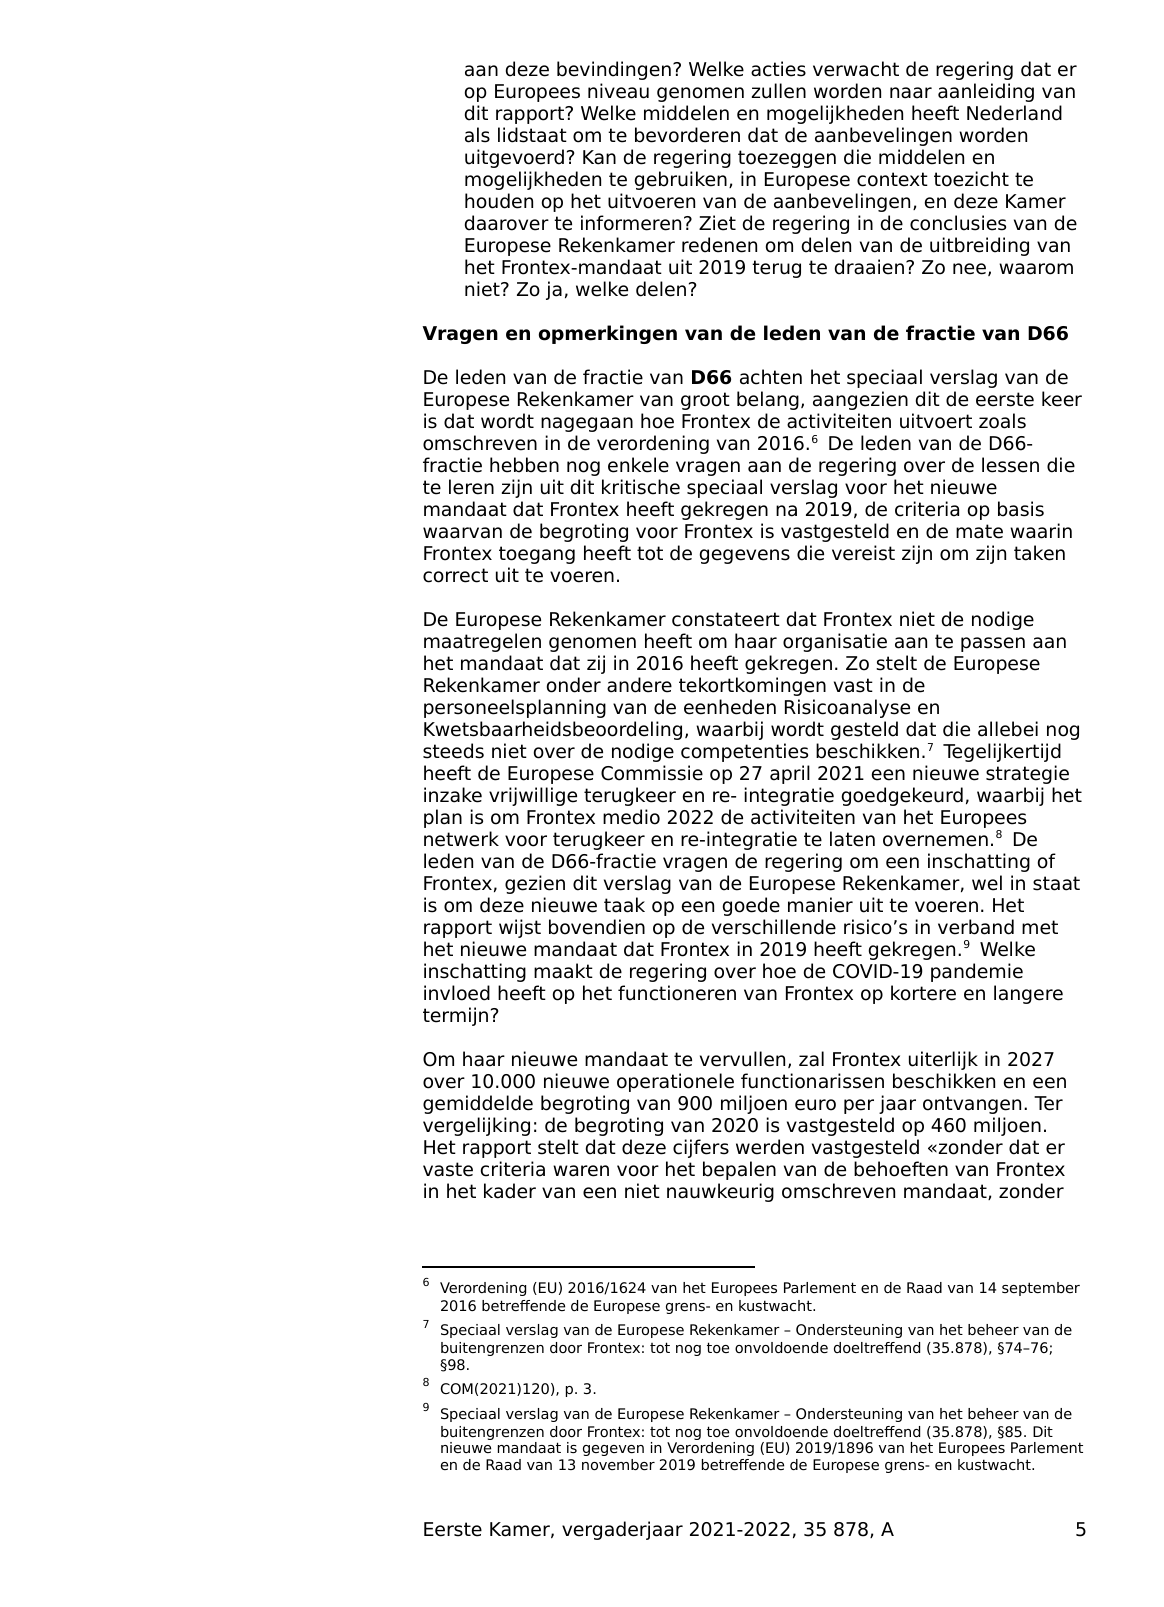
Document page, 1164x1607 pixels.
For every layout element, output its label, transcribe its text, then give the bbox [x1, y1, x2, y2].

text Verordening (EU) 2016/1624 van het Europees Parlement en de Raad van 14 september 2016 betreffende de Europese grens- en kustwacht. [422, 1276, 1087, 1315]
text Speciaal verslag van de Europese Rekenkamer – Ondersteuning van het beheer van de buitengrenzen door Frontex: tot nog toe onvoldoende doeltreffend (35.878), §85. Dit nieuwe mandaat is gegeven in Verordening (EU) 2019/1896 van het Europees Parlement en de Raad van 13 november 2019 betreffende de Europese grens- en kustwacht. [422, 1402, 1087, 1474]
text Om haar nieuwe mandaat te vervullen, zal Frontex uiterlijk in 2027 over 10.000 nieuwe operationele functionarissen beschikken en een gemiddelde begroting van 900 miljoen euro per jaar ontvangen. Ter vergelijking: de begroting van 2020 is vastgesteld op 460 miljoen. Het rapport stelt dat deze cijfers werden vastgesteld «zonder dat er vaste criteria waren voor het bepalen van de behoeften van Frontex in het kader van een niet nauwkeurig omschreven mandaat, zonder [422, 1049, 1087, 1203]
text De Europese Rekenkamer constateert dat Frontex niet de nodige maatregelen genomen heeft om haar organisatie aan te passen aan het mandaat dat zij in 2016 heeft gekregen. Zo stelt de Europese Rekenkamer onder andere tekortkomingen vast in de personeelsplanning van de eenheden Risicoanalyse en Kwetsbaarheidsbeoordeling, waarbij wordt gesteld dat die allebei nog steeds niet over de nodige competenties beschikken. Tegelijkertijd heeft de Europese Commissie op 27 april 2021 een nieuwe strategie inzake vrijwillige terugkeer en re- integratie goedgekeurd, waarbij het plan is om Frontex medio 2022 de activiteiten van het Europees netwerk voor terugkeer en re-integratie te laten overnemen. De leden van de D66-fractie vragen de regering om een inschatting of Frontex, gezien dit verslag van de Europese Rekenkamer, wel in staat is om deze nieuwe taak op een goede manier uit te voeren. Het rapport wijst bovendien op de verschillende risico’s in verband met het nieuwe mandaat dat Frontex in 2019 heeft gekregen. Welke inschatting maakt de regering over hoe de COVID-19 pandemie invloed heeft op het functioneren van Frontex op kortere en langere termijn? [422, 609, 1087, 1027]
text Speciaal verslag van de Europese Rekenkamer – Ondersteuning van het beheer van de buitengrenzen door Frontex: tot nog toe onvoldoende doeltreffend (35.878), §74–76; §98. [422, 1318, 1087, 1374]
text aan deze bevindingen? Welke acties verwacht de regering dat er op Europees niveau genomen zullen worden naar aanleiding van dit rapport? Welke middelen en mogelijkheden heeft Nederland als lidstaat om te bevorderen dat de aanbevelingen worden uitgevoerd? Kan de regering toezeggen die middelen en mogelijkheden te gebruiken, in Europese context toezicht te houden op het uitvoeren van de aanbevelingen, en deze Kamer daarover te informeren? Ziet de regering in de conclusies van de Europese Rekenkamer redenen om delen van de uitbreiding van het Frontex-mandaat uit 2019 terug te draaien? Zo nee, waarom niet? Zo ja, welke delen? [422, 59, 1087, 301]
text COM(2021)120), p. 3. [422, 1377, 1087, 1399]
text De leden van de fractie van D66 achten het speciaal verslag van de Europese Rekenkamer van groot belang, aangezien dit de eerste keer is dat wordt nagegaan hoe Frontex de activiteiten uitvoert zoals omschreven in de verordening van 2016. De leden van de D66-fractie hebben nog enkele vragen aan de regering over de lessen die te leren zijn uit dit kritische speciaal verslag voor het nieuwe mandaat dat Frontex heeft gekregen na 2019, de criteria op basis waarvan de begroting voor Frontex is vastgesteld en de mate waarin Frontex toegang heeft tot de gegevens die vereist zijn om zijn taken correct uit te voeren. [422, 367, 1087, 587]
subtitle Vragen en opmerkingen van de leden van de fractie van D66 [422, 323, 1087, 345]
